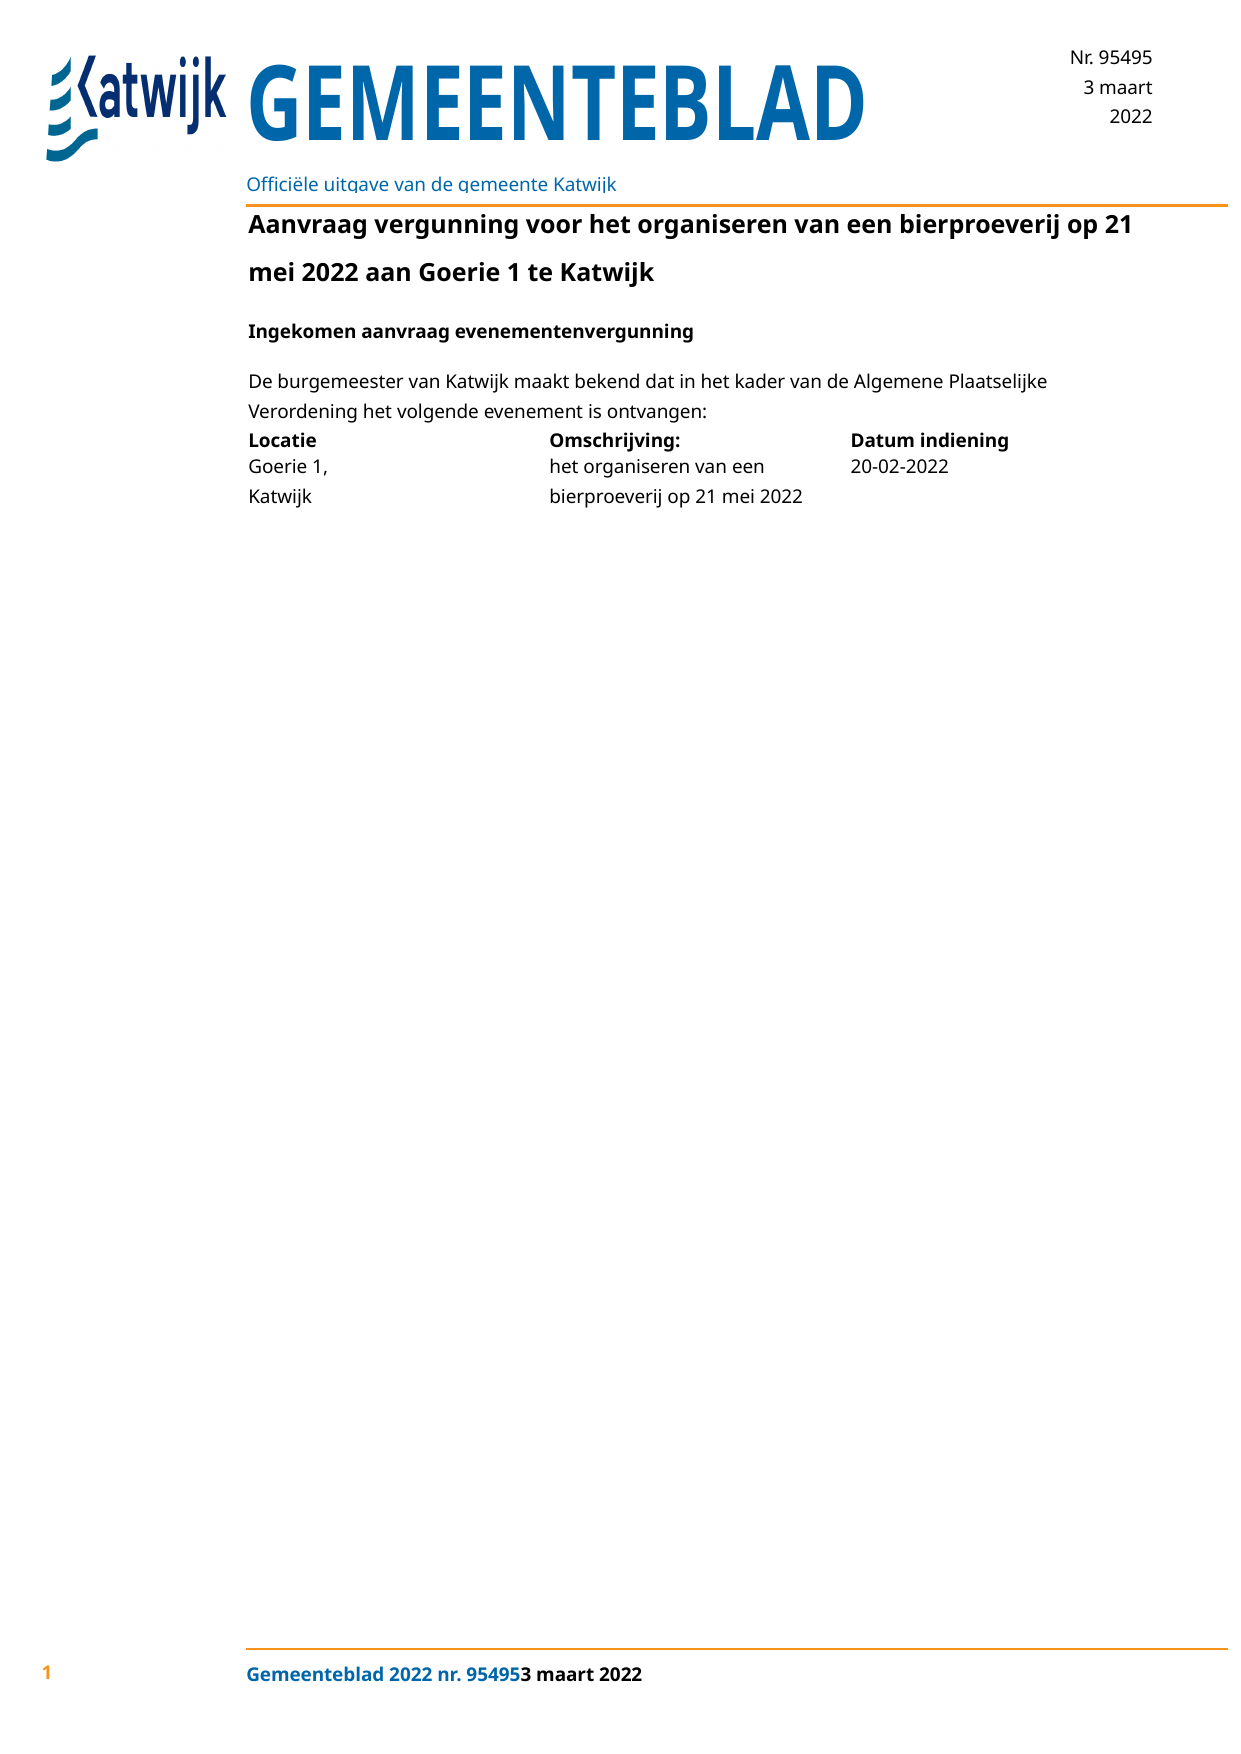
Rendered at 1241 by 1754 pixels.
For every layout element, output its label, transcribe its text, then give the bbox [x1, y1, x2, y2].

table_cell Goerie 1, Katwijk [248, 453, 549, 509]
table_header Datum indiening [850, 428, 1152, 453]
table_header Omschrijving: [549, 428, 850, 453]
table_cell 20-02-2022 [850, 453, 1152, 509]
text Ingekomen aanvraag evenementenvergunning [248, 318, 1152, 344]
picture [41, 47, 231, 172]
table_cell het organiseren van een bierproeverij op 21 mei 2022 [549, 453, 850, 509]
table_header Locatie [248, 428, 549, 453]
text De burgemeester van Katwijk maakt bekend dat in het kader van de Algemene Plaatselijke Verordening het volgende evenement is ontvangen: [248, 368, 1152, 424]
text Aanvraag vergunning voor het organiseren van een bierproeverij op 21 mei 2022 aan Goerie 1 te Katwijk [248, 207, 1152, 288]
